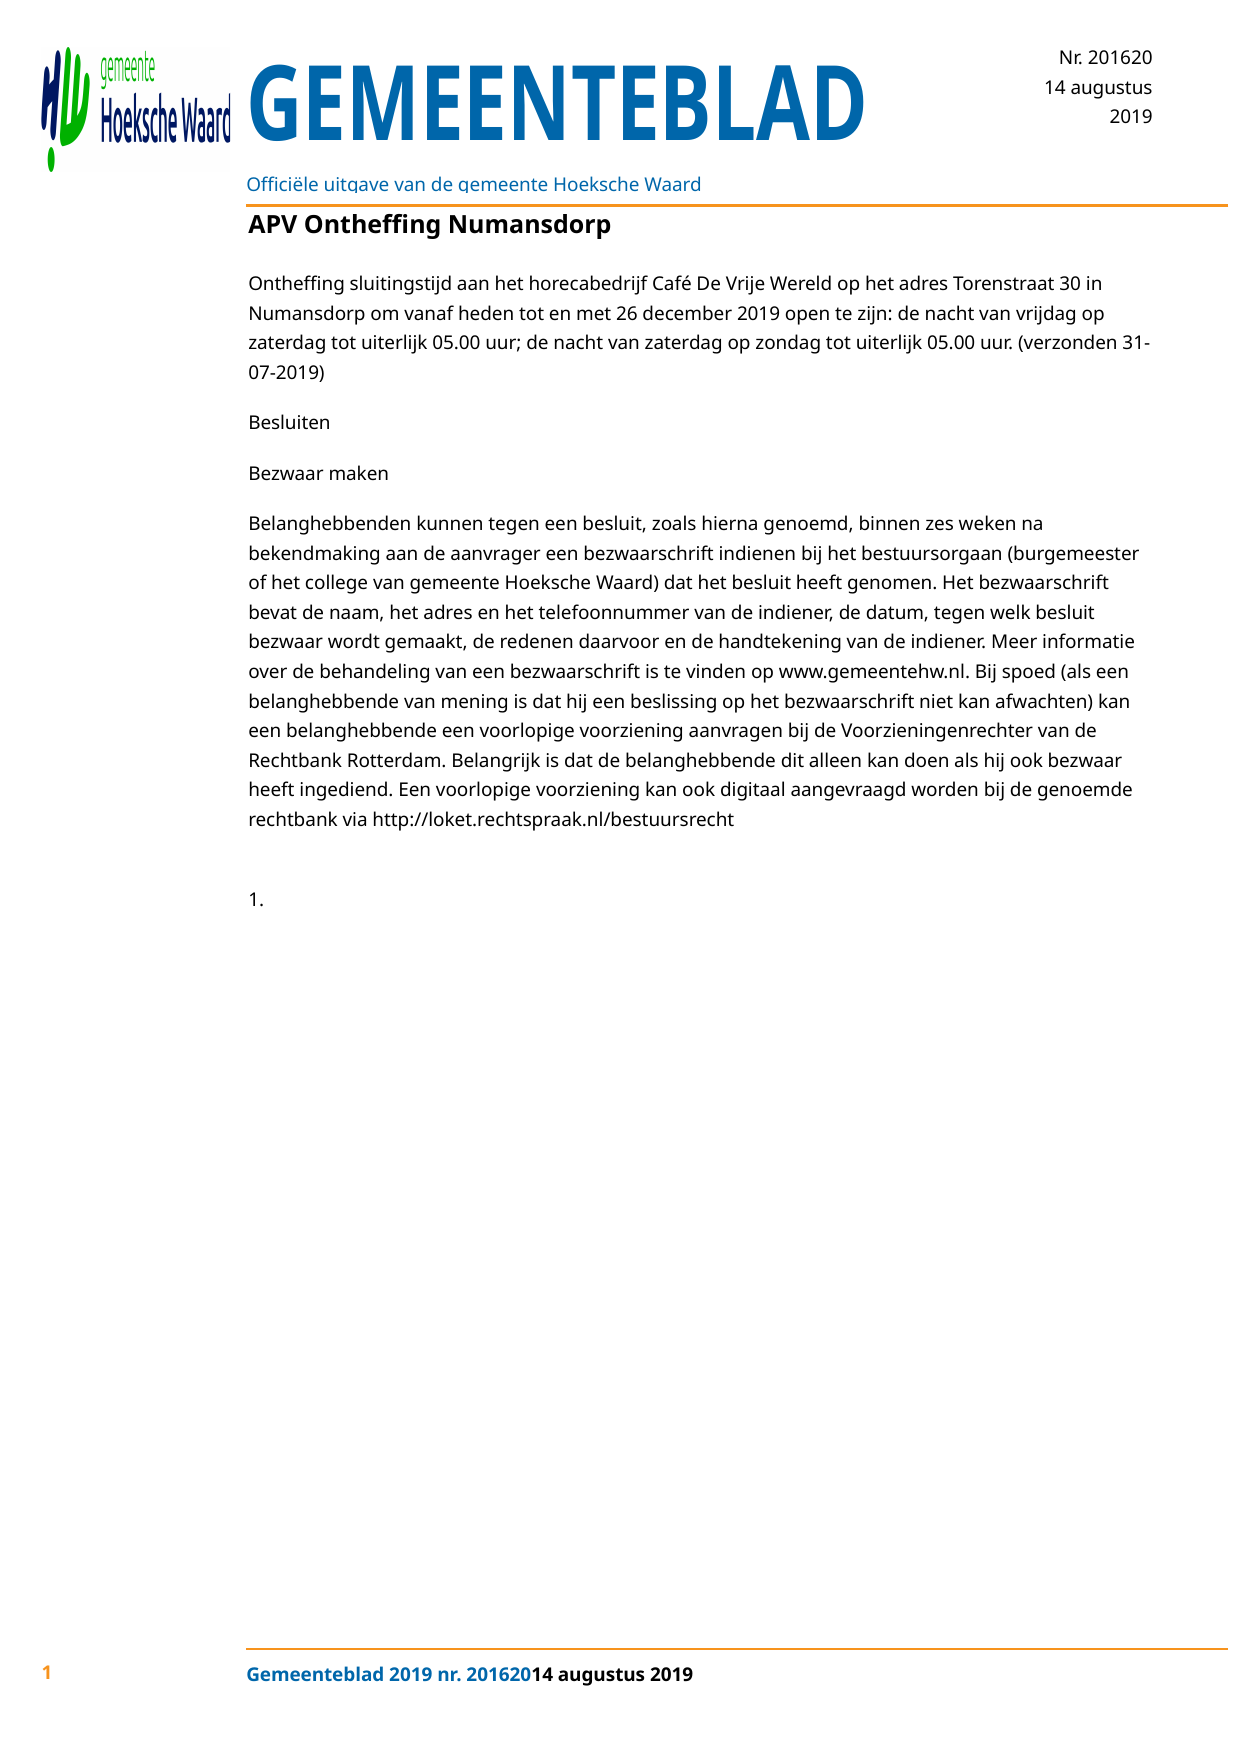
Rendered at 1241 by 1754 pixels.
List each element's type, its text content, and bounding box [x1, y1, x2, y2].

text APV Ontheffing Numansdorp [248, 207, 1152, 241]
text 1. [248, 886, 1152, 912]
text Belanghebbenden kunnen tegen een besluit, zoals hierna genoemd, binnen zes weken na bekendmaking aan de aanvrager een bezwaarschrift indienen bij het bestuursorgaan (burgemeester of het college van gemeente Hoeksche Waard) dat het besluit heeft genomen. Het bezwaarschrift bevat de naam, het adres en het telefoonnummer van de indiener, de datum, tegen welk besluit bezwaar wordt gemaakt, de redenen daarvoor en de handtekening van de indiener. Meer informatie over de behandeling van een bezwaarschrift is te vinden op www.gemeentehw.nl. Bij spoed (als een belanghebbende van mening is dat hij een beslissing op het bezwaarschrift niet kan afwachten) kan een belanghebbende een voorlopige voorziening aanvragen bij de Voorzieningenrechter van de Rechtbank Rotterdam. Belangrijk is dat de belanghebbende dit alleen kan doen als hij ook bezwaar heeft ingediend. Een voorlopige voorziening kan ook digitaal aangevraagd worden bij de genoemde rechtbank via http://loket.rechtspraak.nl/bestuursrecht [248, 510, 1152, 832]
text Bezwaar maken [248, 460, 1152, 486]
picture [41, 47, 231, 172]
text Besluiten [248, 409, 1152, 435]
text Ontheffing sluitingstijd aan het horecabedrijf Café De Vrije Wereld op het adres Torenstraat 30 in Numansdorp om vanaf heden tot en met 26 december 2019 open te zijn: de nacht van vrijdag op zaterdag tot uiterlijk 05.00 uur; de nacht van zaterdag op zondag tot uiterlijk 05.00 uur. (verzonden 31-07-2019) [248, 270, 1152, 385]
